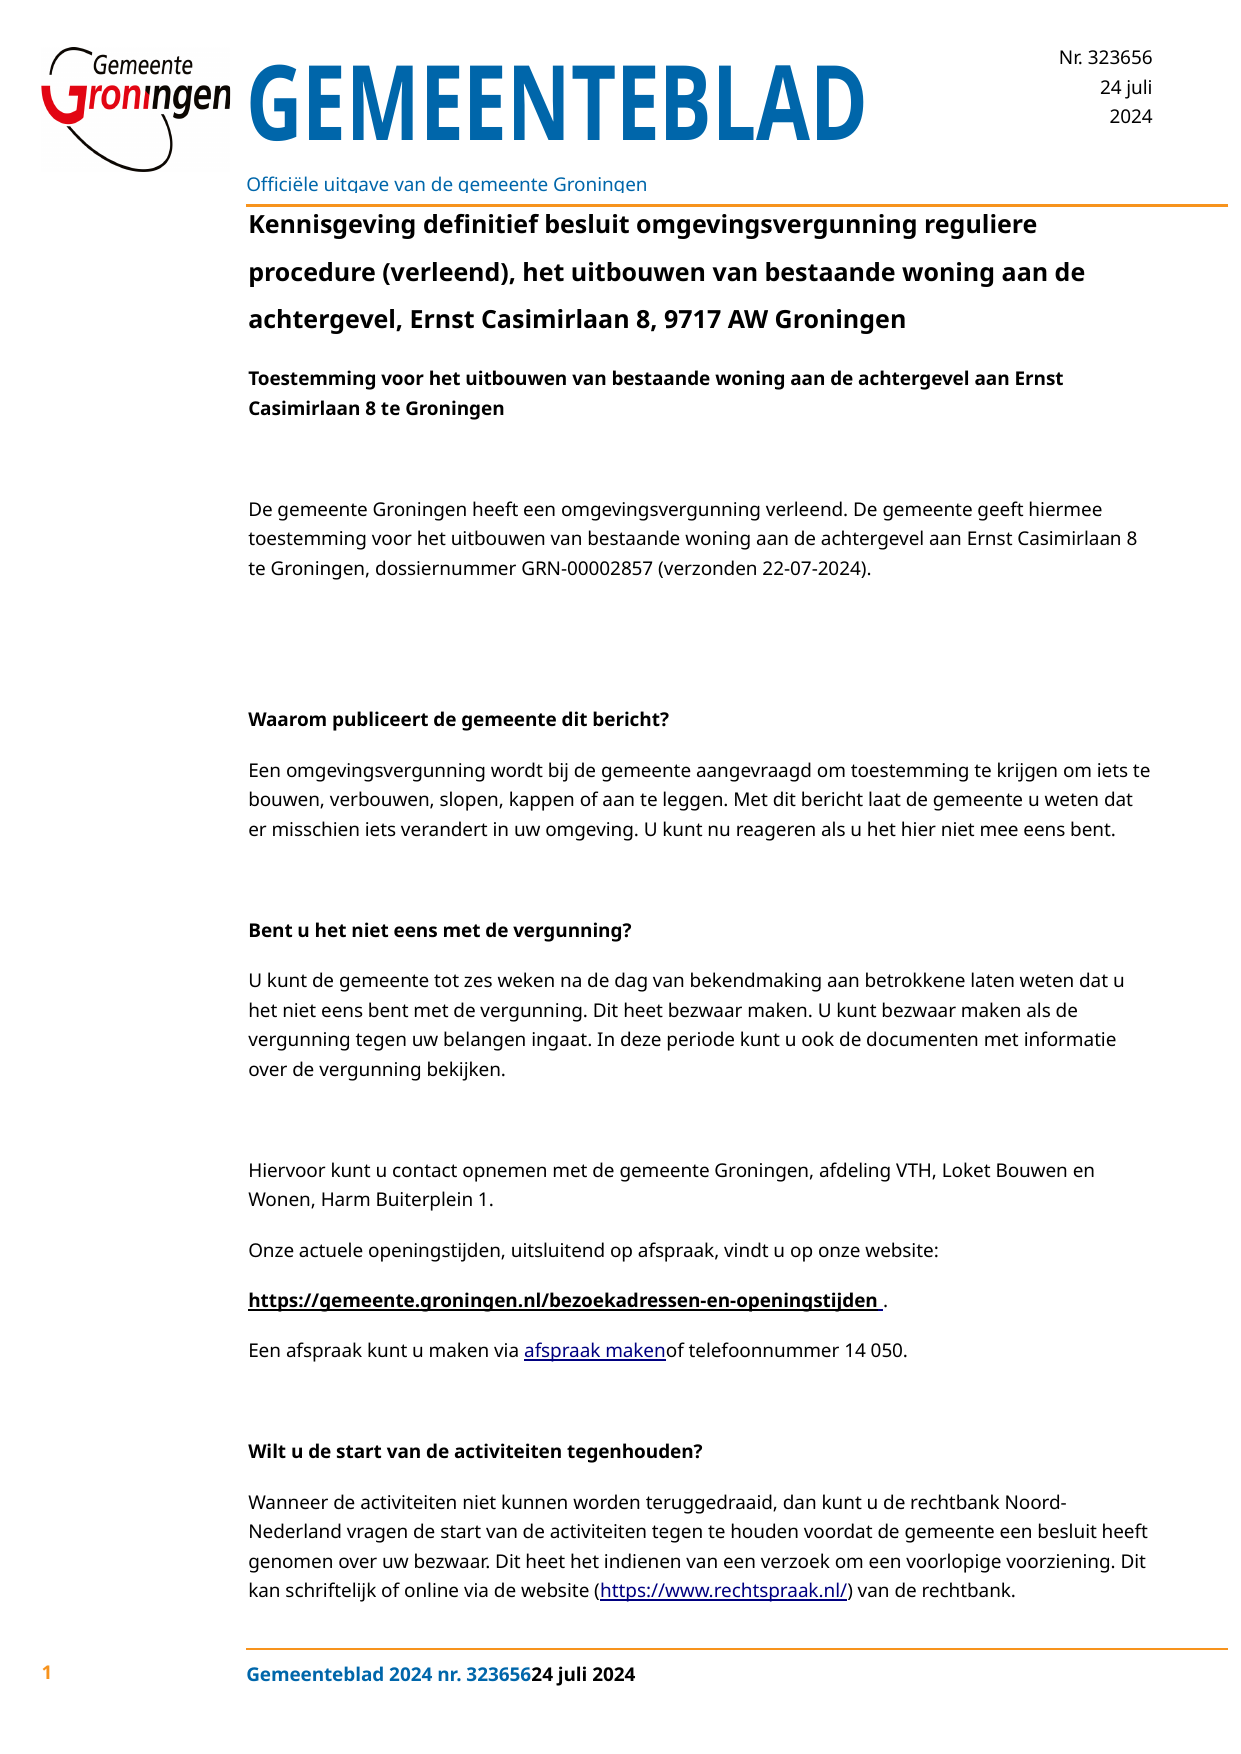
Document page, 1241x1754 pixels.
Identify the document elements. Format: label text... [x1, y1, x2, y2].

text Een afspraak kunt u maken via afspraak makenof telefoonnummer 14 050. [248, 1338, 1152, 1363]
text Bent u het niet eens met de vergunning? [248, 917, 1152, 942]
text Kennisgeving definitief besluit omgevingsvergunning reguliere procedure (verleend), het uitbouwen van bestaande woning aan de achtergevel, Ernst Casimirlaan 8, 9717 AW Groningen [248, 207, 1152, 336]
text Wanneer de activiteiten niet kunnen worden teruggedraaid, dan kunt u de rechtbank Noord-Nederland vragen de start van de activiteiten tegen te houden voordat de gemeente een besluit heeft genomen over uw bezwaar. Dit heet het indienen van een verzoek om een voorlopige voorziening. Dit kan schriftelijk of online via de website (https://www.rechtspraak.nl/) van de rechtbank. [248, 1489, 1152, 1603]
picture [41, 47, 231, 172]
text Hiervoor kunt u contact opnemen met de gemeente Groningen, afdeling VTH, Loket Bouwen en Wonen, Harm Buiterplein 1. [248, 1157, 1152, 1212]
text Een omgevingsvergunning wordt bij de gemeente aangevraagd om toestemming te krijgen om iets te bouwen, verbouwen, slopen, kappen of aan te leggen. Met dit bericht laat de gemeente u weten dat er misschien iets verandert in uw omgeving. U kunt nu reageren als u het hier niet mee eens bent. [248, 757, 1152, 842]
text U kunt de gemeente tot zes weken na de dag van bekendmaking aan betrokkene laten weten dat u het niet eens bent met de vergunning. Dit heet bezwaar maken. U kunt bezwaar maken als de vergunning tegen uw belangen ingaat. In deze periode kunt u ook de documenten met informatie over de vergunning bekijken. [248, 967, 1152, 1082]
text Waarom publiceert de gemeente dit bericht? [248, 706, 1152, 732]
text Onze actuele openingstijden, uitsluitend op afspraak, vindt u op onze website: [248, 1237, 1152, 1262]
text Toestemming voor het uitbouwen van bestaande woning aan de achtergevel aan Ernst Casimirlaan 8 te Groningen [248, 366, 1152, 421]
text De gemeente Groningen heeft een omgevingsvergunning verleend. De gemeente geeft hiermee toestemming voor het uitbouwen van bestaande woning aan de achtergevel aan Ernst Casimirlaan 8 te Groningen, dossiernummer GRN-00002857 (verzonden 22-07-2024). [248, 496, 1152, 581]
text https://gemeente.groningen.nl/bezoekadressen-en-openingstijden . [248, 1287, 1152, 1313]
text Wilt u de start van de activiteiten tegenhouden? [248, 1438, 1152, 1464]
